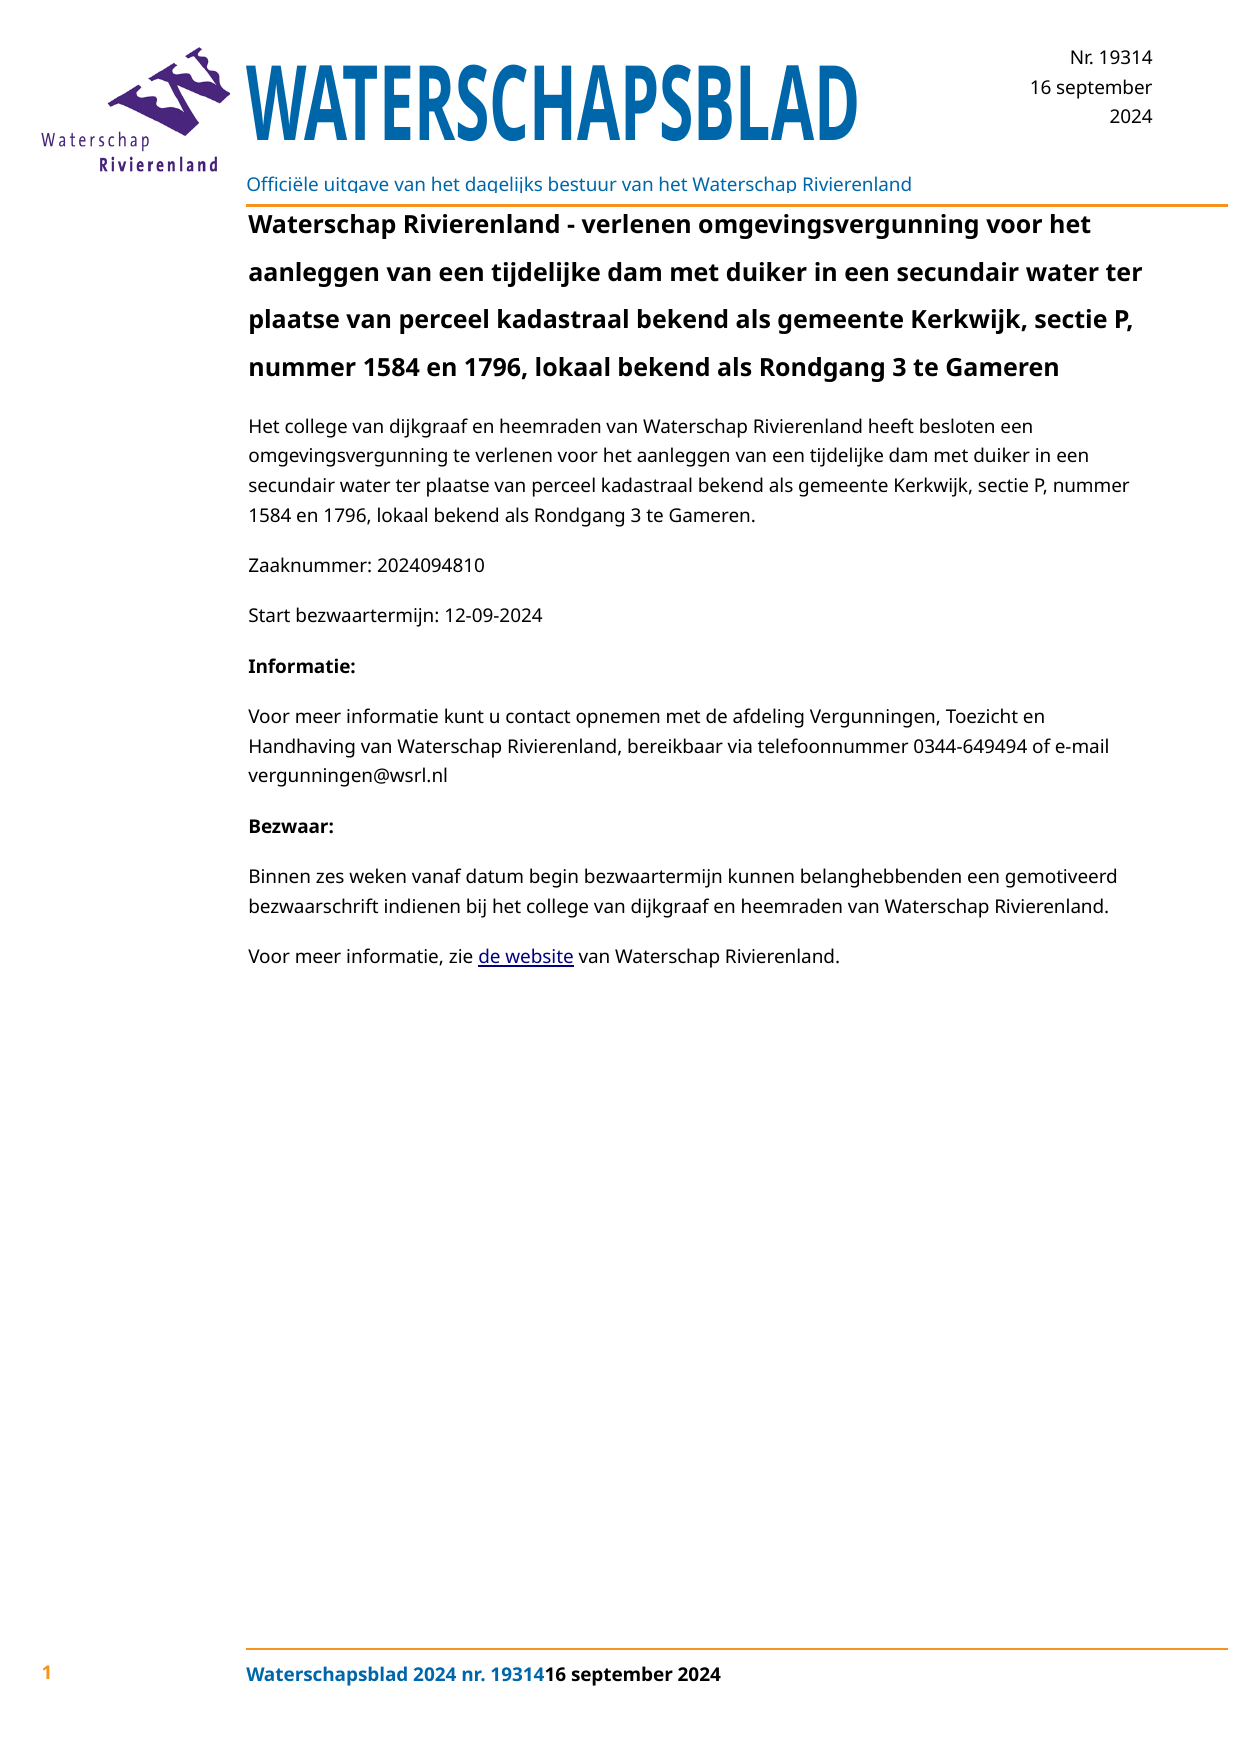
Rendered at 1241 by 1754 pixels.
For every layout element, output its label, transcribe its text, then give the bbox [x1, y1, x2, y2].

text Binnen zes weken vanaf datum begin bezwaartermijn kunnen belanghebbenden een gemotiveerd bezwaarschrift indienen bij het college van dijkgraaf en heemraden van Waterschap Rivierenland. [248, 863, 1152, 919]
picture [41, 47, 231, 172]
text Bezwaar: [248, 813, 1152, 839]
text Voor meer informatie kunt u contact opnemen met de afdeling Vergunningen, Toezicht en Handhaving van Waterschap Rivierenland, bereikbaar via telefoonnummer 0344-649494 of e-mail vergunningen@wsrl.nl [248, 703, 1152, 788]
text Het college van dijkgraaf en heemraden van Waterschap Rivierenland heeft besloten een omgevingsvergunning te verlenen voor het aanleggen van een tijdelijke dam met duiker in een secundair water ter plaatse van perceel kadastraal bekend als gemeente Kerkwijk, sectie P, nummer 1584 en 1796, lokaal bekend als Rondgang 3 te Gameren. [248, 413, 1152, 528]
text Waterschap Rivierenland - verlenen omgevingsvergunning voor het aanleggen van een tijdelijke dam met duiker in een secundair water ter plaatse van perceel kadastraal bekend als gemeente Kerkwijk, sectie P, nummer 1584 en 1796, lokaal bekend als Rondgang 3 te Gameren [248, 207, 1152, 384]
text Zaaknummer: 2024094810 [248, 552, 1152, 578]
text Start bezwaartermijn: 12-09-2024 [248, 603, 1152, 628]
text Informatie: [248, 653, 1152, 679]
text Voor meer informatie, zie de website van Waterschap Rivierenland. [248, 943, 1152, 969]
